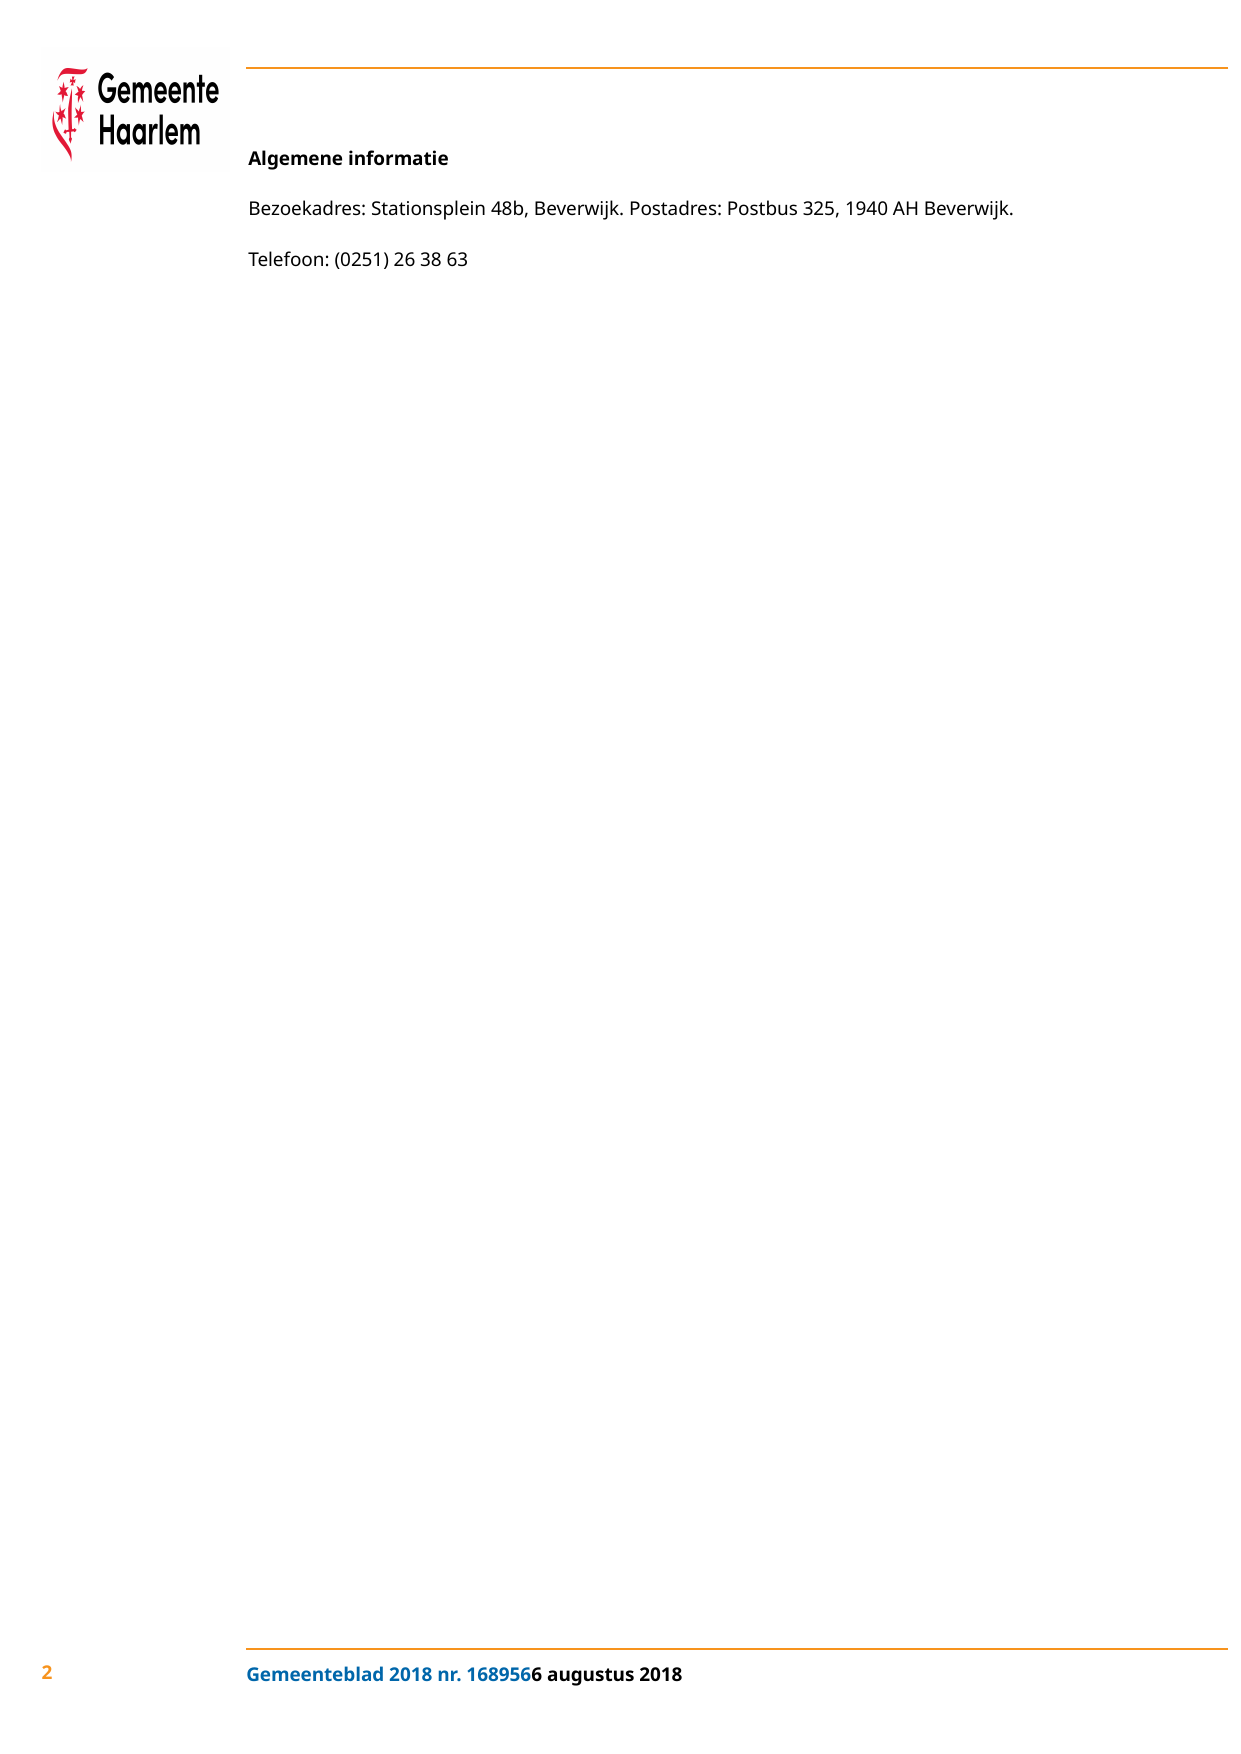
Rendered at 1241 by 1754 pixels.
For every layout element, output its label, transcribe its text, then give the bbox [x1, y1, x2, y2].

text Telefoon: (0251) 26 38 63 [248, 246, 1152, 272]
picture [41, 47, 231, 172]
text Bezoekadres: Stationsplein 48b, Beverwijk. Postadres: Postbus 325, 1940 AH Beverwijk. [248, 196, 1152, 221]
text Algemene informatie [248, 145, 1152, 171]
